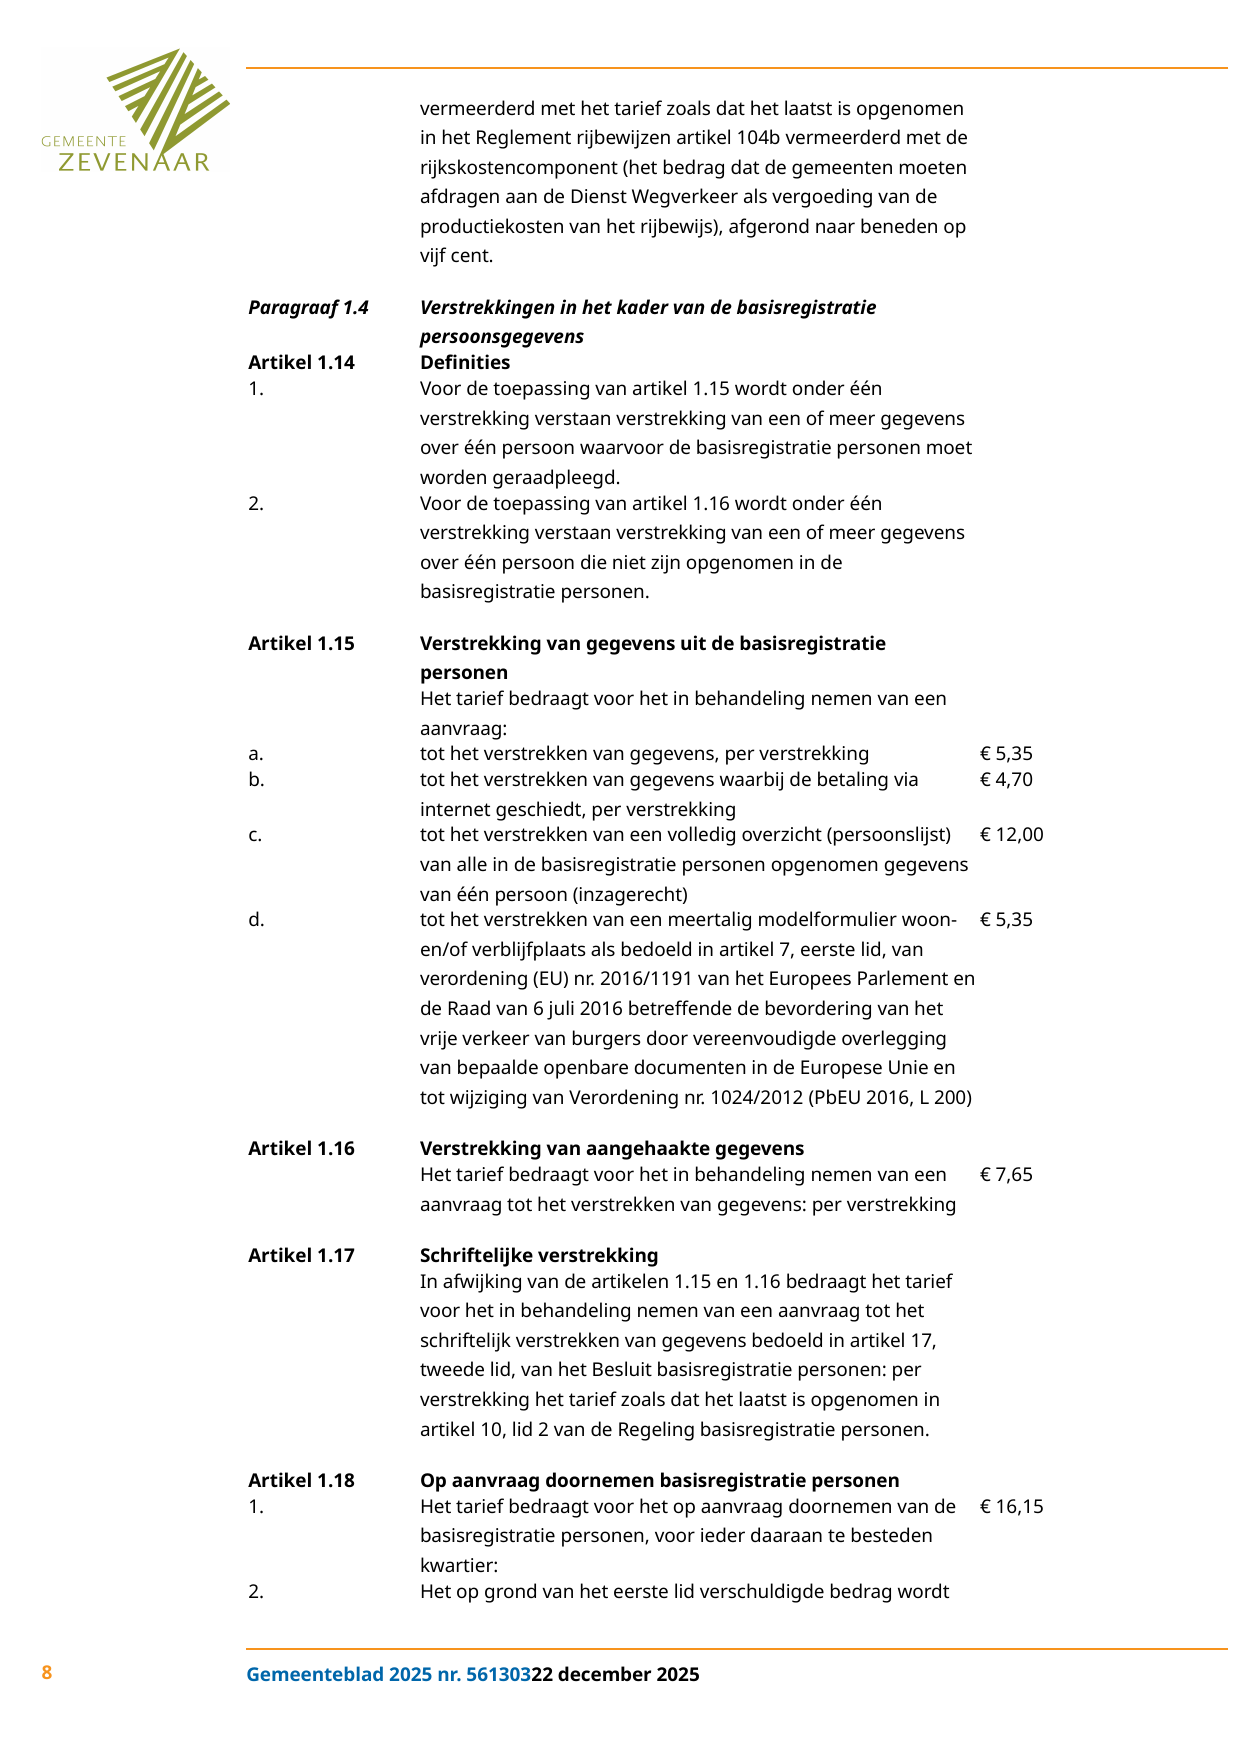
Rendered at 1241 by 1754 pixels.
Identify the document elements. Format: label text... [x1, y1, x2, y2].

table_cell [980, 630, 1152, 685]
table_cell [248, 1216, 420, 1242]
table_cell € 7,65 [980, 1161, 1152, 1216]
table_cell Artikel 1.16 [248, 1135, 420, 1161]
table_cell [980, 490, 1152, 604]
table_cell [980, 269, 1152, 294]
table_cell tot het verstrekken van een volledig overzicht (persoonslijst) van alle in de basisregistratie personen opgenomen gegevens van één persoon (inzagerecht) [420, 822, 980, 906]
table_cell [248, 1161, 420, 1216]
picture [41, 47, 231, 172]
table_cell [248, 1442, 420, 1467]
table_cell [420, 269, 980, 294]
table_cell Paragraaf 1.4 [248, 294, 420, 349]
table_cell In afwijking van de artikelen 1.15 en 1.16 bedraagt het tarief voor het in behandeling nemen van een aanvraag tot het schriftelijk verstrekken van gegevens bedoeld in artikel 17, tweede lid, van het Besluit basisregistratie personen: per verstrekking het tarief zoals dat het laatst is opgenomen in artikel 10, lid 2 van de Regeling basisregistratie personen. [420, 1268, 980, 1442]
table_cell [980, 1467, 1152, 1493]
table_cell € 5,35 [980, 741, 1152, 766]
table_cell Definities [420, 350, 980, 375]
table_cell Verstrekkingen in het kader van de basisregistratie persoonsgegevens [420, 294, 980, 349]
table_cell € 4,70 [980, 766, 1152, 822]
table_cell Het tarief bedraagt voor het op aanvraag doornemen van de basisregistratie personen, voor ieder daaraan te besteden kwartier: [420, 1493, 980, 1578]
table_cell [980, 350, 1152, 375]
table_cell vermeerderd met het tarief zoals dat het laatst is opgenomen in het Reglement rijbewijzen artikel 104b vermeerderd met de rijkskostencomponent (het bedrag dat de gemeenten moeten afdragen aan de Dienst Wegverkeer als vergoeding van de productiekosten van het rijbewijs), afgerond naar beneden op vijf cent. [420, 95, 980, 268]
table_cell € 12,00 [980, 822, 1152, 906]
table_cell Op aanvraag doornemen basisregistratie personen [420, 1467, 980, 1493]
table_cell [980, 1268, 1152, 1442]
table_cell [980, 1135, 1152, 1161]
table_cell Artikel 1.15 [248, 630, 420, 685]
table_cell Voor de toepassing van artikel 1.15 wordt onder één verstrekking verstaan verstrekking van een of meer gegevens over één persoon waarvoor de basisregistratie personen moet worden geraadpleegd. [420, 375, 980, 490]
table_cell [248, 269, 420, 294]
table_cell [420, 1442, 980, 1467]
table_cell Verstrekking van aangehaakte gegevens [420, 1135, 980, 1161]
table_cell tot het verstrekken van gegevens, per verstrekking [420, 741, 980, 766]
table_cell [980, 604, 1152, 630]
table_cell [980, 1110, 1152, 1135]
table_cell b. [248, 766, 420, 822]
table_cell Het tarief bedraagt voor het in behandeling nemen van een aanvraag: [420, 685, 980, 741]
table_cell Het tarief bedraagt voor het in behandeling nemen van een aanvraag tot het verstrekken van gegevens: per verstrekking [420, 1161, 980, 1216]
table_cell € 5,35 [980, 906, 1152, 1110]
table_cell [980, 1216, 1152, 1242]
table_cell c. [248, 822, 420, 906]
table_cell [980, 685, 1152, 741]
table_cell 1. [248, 1493, 420, 1578]
table_cell tot het verstrekken van gegevens waarbij de betaling via internet geschiedt, per verstrekking [420, 766, 980, 822]
table_cell € 16,15 [980, 1493, 1152, 1578]
table_cell [248, 685, 420, 741]
table_cell d. [248, 906, 420, 1110]
table_cell [248, 1268, 420, 1442]
table_cell a. [248, 741, 420, 766]
table_cell [248, 604, 420, 630]
table_cell Artikel 1.17 [248, 1242, 420, 1268]
table_cell Verstrekking van gegevens uit de basisregistratie personen [420, 630, 980, 685]
table_cell Het op grond van het eerste lid verschuldigde bedrag wordt [420, 1578, 980, 1604]
table_cell [980, 1442, 1152, 1467]
table_cell Voor de toepassing van artikel 1.16 wordt onder één verstrekking verstaan verstrekking van een of meer gegevens over één persoon die niet zijn opgenomen in de basisregistratie personen. [420, 490, 980, 604]
table_cell Artikel 1.14 [248, 350, 420, 375]
table_cell [980, 95, 1152, 268]
table_cell [980, 294, 1152, 349]
table_cell 2. [248, 490, 420, 604]
table_cell 2. [248, 1578, 420, 1604]
table_cell [980, 1242, 1152, 1268]
table_cell Schriftelijke verstrekking [420, 1242, 980, 1268]
table_cell [248, 95, 420, 268]
table_cell [420, 1110, 980, 1135]
table_cell [980, 375, 1152, 490]
table_cell Artikel 1.18 [248, 1467, 420, 1493]
table_cell [420, 1216, 980, 1242]
table_cell [248, 1110, 420, 1135]
table_cell tot het verstrekken van een meertalig modelformulier woon- en/of verblijfplaats als bedoeld in artikel 7, eerste lid, van verordening (EU) nr. 2016/1191 van het Europees Parlement en de Raad van 6 juli 2016 betreffende de bevordering van het vrije verkeer van burgers door vereenvoudigde overlegging van bepaalde openbare documenten in de Europese Unie en tot wijziging van Verordening nr. 1024/2012 (PbEU 2016, L 200) [420, 906, 980, 1110]
table_cell 1. [248, 375, 420, 490]
table_cell [980, 1578, 1152, 1604]
table_cell [420, 604, 980, 630]
